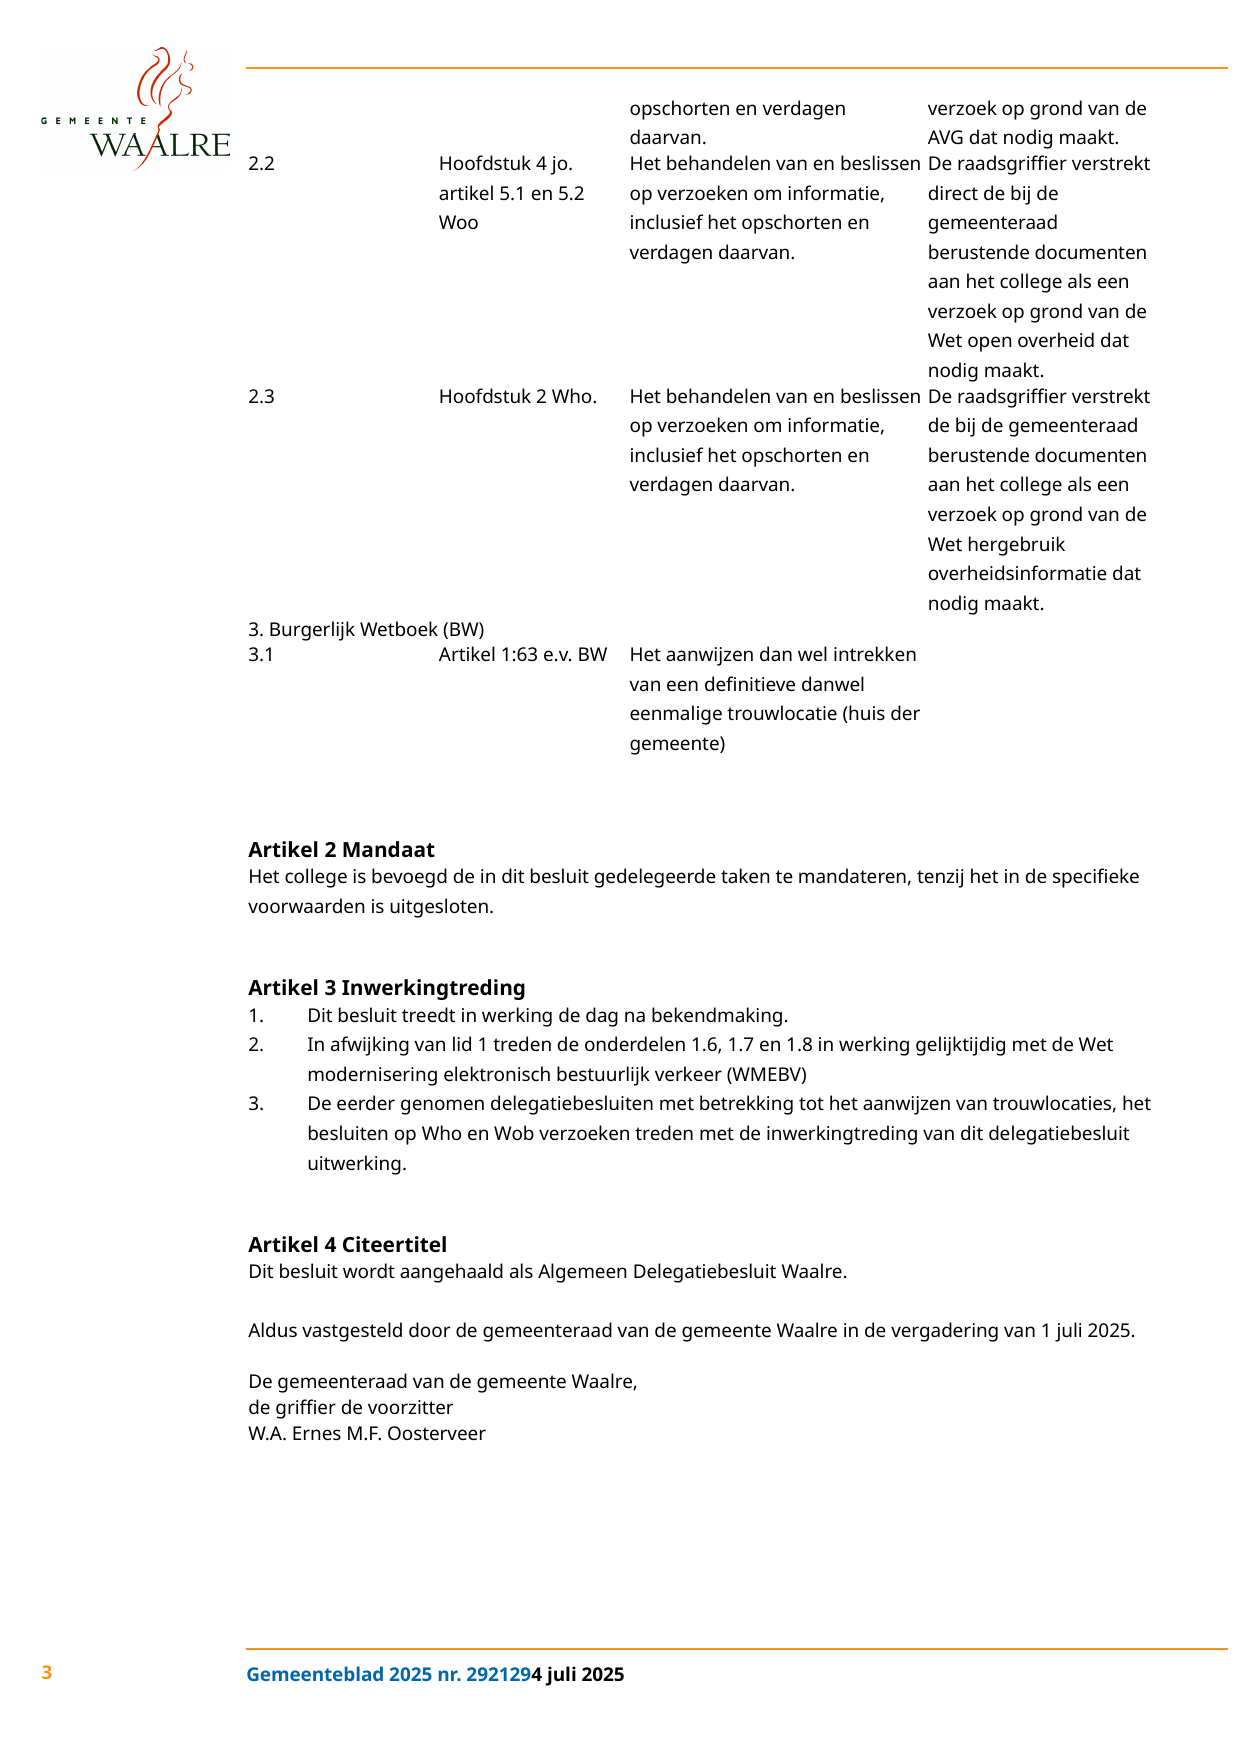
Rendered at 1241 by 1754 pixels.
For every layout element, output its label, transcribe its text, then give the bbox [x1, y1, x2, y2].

text Aldus vastgesteld door de gemeenteraad van de gemeente Waalre in de vergadering van 1 juli 2025. [248, 1317, 1152, 1343]
text Artikel 3 Inwerkingtreding [248, 973, 1152, 1002]
table_cell 3.1 [248, 641, 439, 756]
table_cell 3. Burgerlijk Wetboek (BW) [248, 616, 1152, 641]
table_cell [928, 641, 1152, 756]
table_cell 2.2 [248, 150, 439, 383]
table_cell Hoofdstuk 4 jo. artikel 5.1 en 5.2 Woo [439, 150, 629, 383]
table_cell [439, 95, 629, 150]
table_cell [439, 756, 629, 782]
text Artikel 2 Mandaat [248, 835, 1152, 864]
table_cell [928, 756, 1152, 782]
text De gemeenteraad van de gemeente Waalre, [248, 1369, 1152, 1394]
text Het college is bevoegd de in dit besluit gedelegeerde taken te mandateren, tenzij het in de specifieke voorwaarden is uitgesloten. [248, 864, 1152, 919]
list In afwijking van lid 1 treden de onderdelen 1.6, 1.7 en 1.8 in werking gelijktijdig met de Wet modernisering elektronisch bestuurlijk verkeer (WMEBV) [248, 1031, 1152, 1087]
table_cell Het aanwijzen dan wel intrekken van een definitieve danwel eenmalige trouwlocatie (huis der gemeente) [629, 641, 928, 756]
table_cell opschorten en verdagen daarvan. [629, 95, 928, 150]
table_cell De raadsgriffier verstrekt direct de bij de gemeenteraad berustende documenten aan het college als een verzoek op grond van de Wet open overheid dat nodig maakt. [928, 150, 1152, 383]
table_cell verzoek op grond van de AVG dat nodig maakt. [928, 95, 1152, 150]
table_cell Het behandelen van en beslissen op verzoeken om informatie, inclusief het opschorten en verdagen daarvan. [629, 383, 928, 616]
table_cell Artikel 1:63 e.v. BW [439, 641, 629, 756]
list De eerder genomen delegatiebesluiten met betrekking tot het aanwijzen van trouwlocaties, het besluiten op Who en Wob verzoeken treden met de inwerkingtreding van dit delegatiebesluit uitwerking. [248, 1091, 1152, 1175]
text de griffier de voorzitter [248, 1394, 1152, 1420]
text Artikel 4 Citeertitel [248, 1230, 1152, 1258]
text W.A. Ernes M.F. Oosterveer [248, 1420, 1152, 1446]
table_cell [629, 756, 928, 782]
picture [41, 47, 231, 172]
table_cell Het behandelen van en beslissen op verzoeken om informatie, inclusief het opschorten en verdagen daarvan. [629, 150, 928, 383]
table_cell [248, 95, 439, 150]
table_cell De raadsgriffier verstrekt de bij de gemeenteraad berustende documenten aan het college als een verzoek op grond van de Wet hergebruik overheidsinformatie dat nodig maakt. [928, 383, 1152, 616]
table_cell Hoofdstuk 2 Who. [439, 383, 629, 616]
text Dit besluit wordt aangehaald als Algemeen Delegatiebesluit Waalre. [248, 1258, 1152, 1284]
table_cell 2.3 [248, 383, 439, 616]
list Dit besluit treedt in werking de dag na bekendmaking. [248, 1002, 1152, 1027]
table_cell [248, 756, 439, 782]
